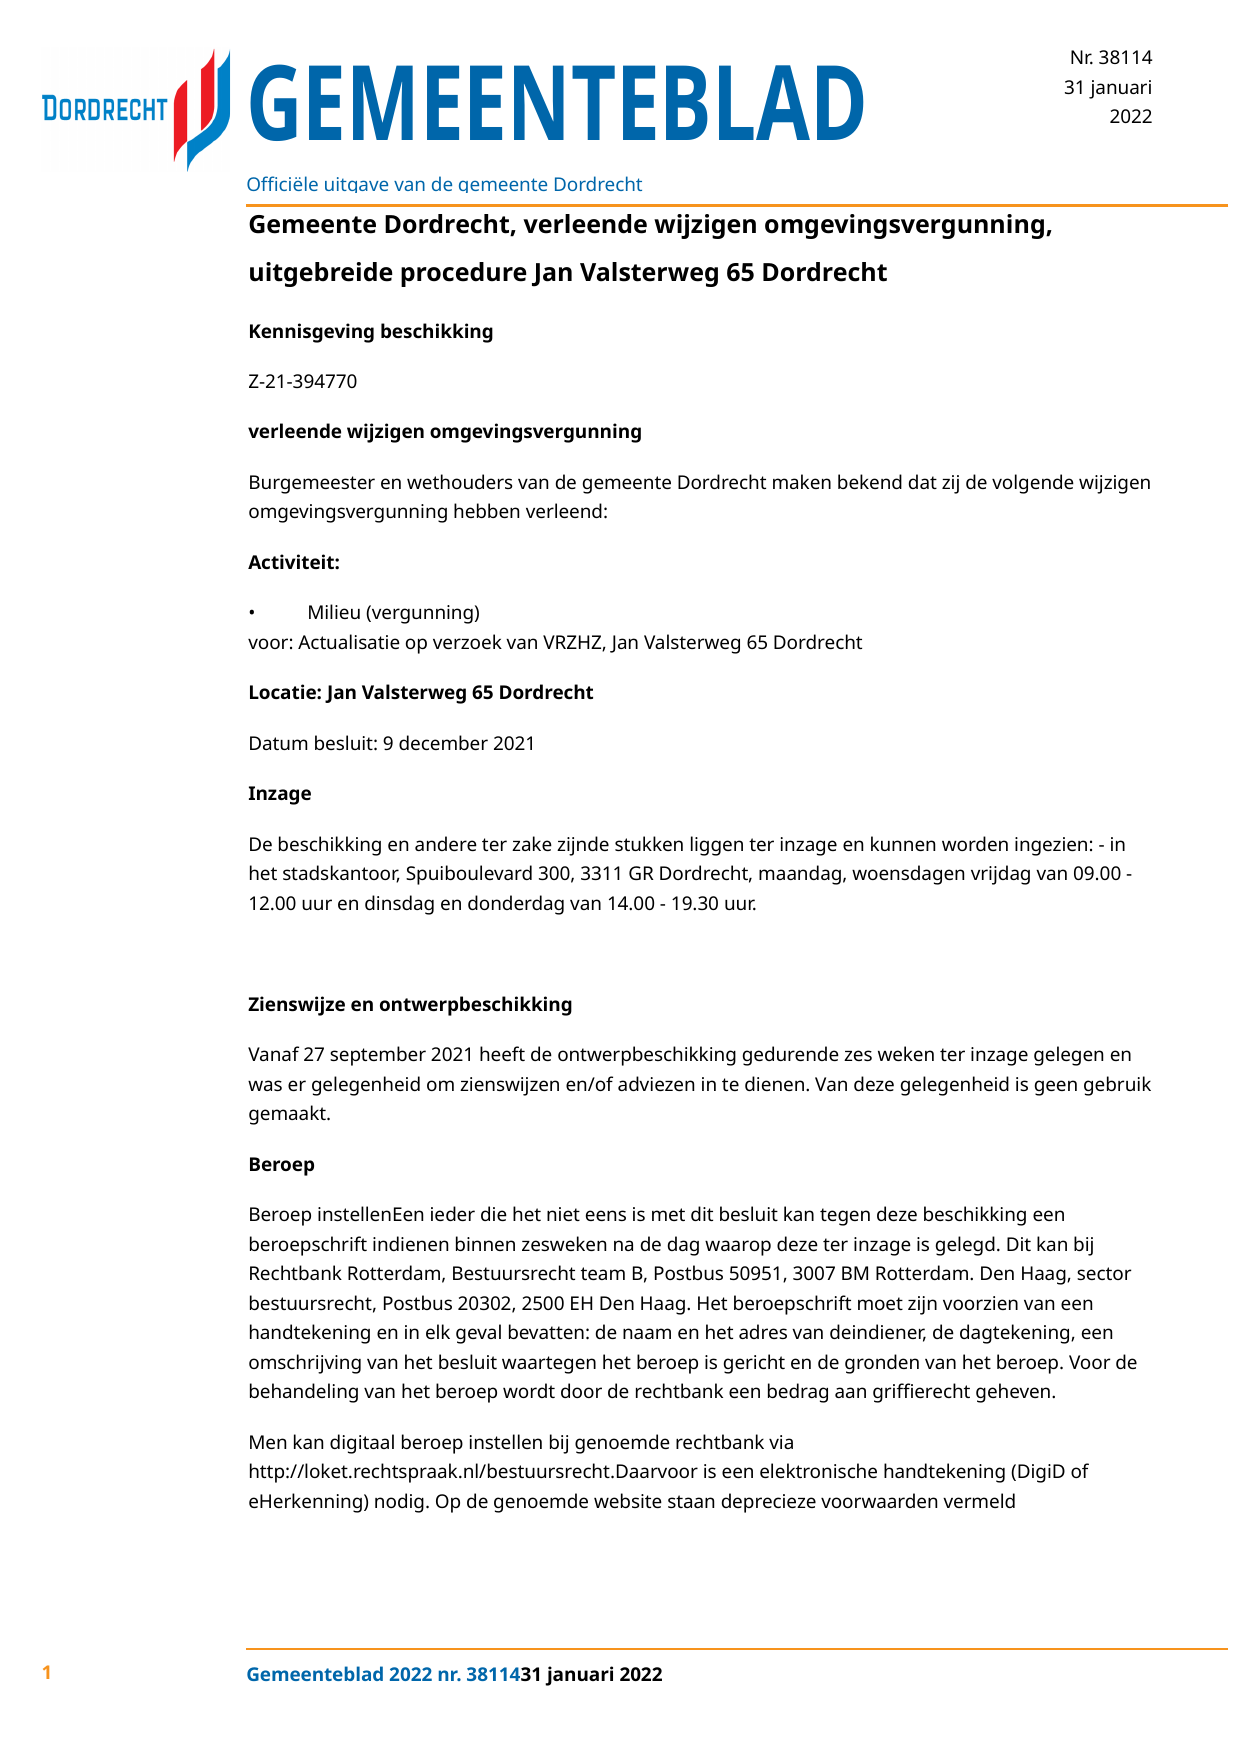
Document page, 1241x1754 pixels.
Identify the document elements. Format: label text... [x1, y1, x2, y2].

text Beroep [248, 1151, 1152, 1177]
text Beroep instellenEen ieder die het niet eens is met dit besluit kan tegen deze beschikking een beroepschrift indienen binnen zesweken na de dag waarop deze ter inzage is gelegd. Dit kan bij Rechtbank Rotterdam, Bestuursrecht team B, Postbus 50951, 3007 BM Rotterdam. Den Haag, sector bestuursrecht, Postbus 20302, 2500 EH Den Haag. Het beroepschrift moet zijn voorzien van een handtekening en in elk geval bevatten: de naam en het adres van deindiener, de dagtekening, een omschrijving van het besluit waartegen het beroep is gericht en de gronden van het beroep. Voor de behandeling van het beroep wordt door de rechtbank een bedrag aan griffierecht geheven. [248, 1201, 1152, 1404]
text Burgemeester en wethouders van de gemeente Dordrecht maken bekend dat zij de volgende wijzigen omgevingsvergunning hebben verleend: [248, 469, 1152, 524]
text Vanaf 27 september 2021 heeft de ontwerpbeschikking gedurende zes weken ter inzage gelegen en was er gelegenheid om zienswijzen en/of adviezen in te dienen. Van deze gelegenheid is geen gebruik gemaakt. [248, 1041, 1152, 1126]
list Milieu (vergunning) [248, 599, 1152, 625]
text De beschikking en andere ter zake zijnde stukken liggen ter inzage en kunnen worden ingezien: - in het stadskantoor, Spuiboulevard 300, 3311 GR Dordrecht, maandag, woensdagen vrijdag van 09.00 - 12.00 uur en dinsdag en donderdag van 14.00 - 19.30 uur. [248, 831, 1152, 916]
text Z-21-394770 [248, 368, 1152, 394]
text voor: Actualisatie op verzoek van VRZHZ, Jan Valsterweg 65 Dordrecht [248, 629, 1152, 655]
text Gemeente Dordrecht, verleende wijzigen omgevingsvergunning, uitgebreide procedure Jan Valsterweg 65 Dordrecht [248, 207, 1152, 288]
text Kennisgeving beschikking [248, 318, 1152, 344]
picture [41, 47, 231, 172]
text Locatie: Jan Valsterweg 65 Dordrecht [248, 679, 1152, 705]
text Zienswijze en ontwerpbeschikking [248, 991, 1152, 1017]
text verleende wijzigen omgevingsvergunning [248, 419, 1152, 444]
text Inzage [248, 780, 1152, 806]
text Datum besluit: 9 december 2021 [248, 730, 1152, 756]
text Activiteit: [248, 549, 1152, 575]
text Men kan digitaal beroep instellen bij genoemde rechtbank via http://loket.rechtspraak.nl/bestuursrecht.Daarvoor is een elektronische handtekening (DigiD of eHerkenning) nodig. Op de genoemde website staan deprecieze voorwaarden vermeld [248, 1429, 1152, 1514]
